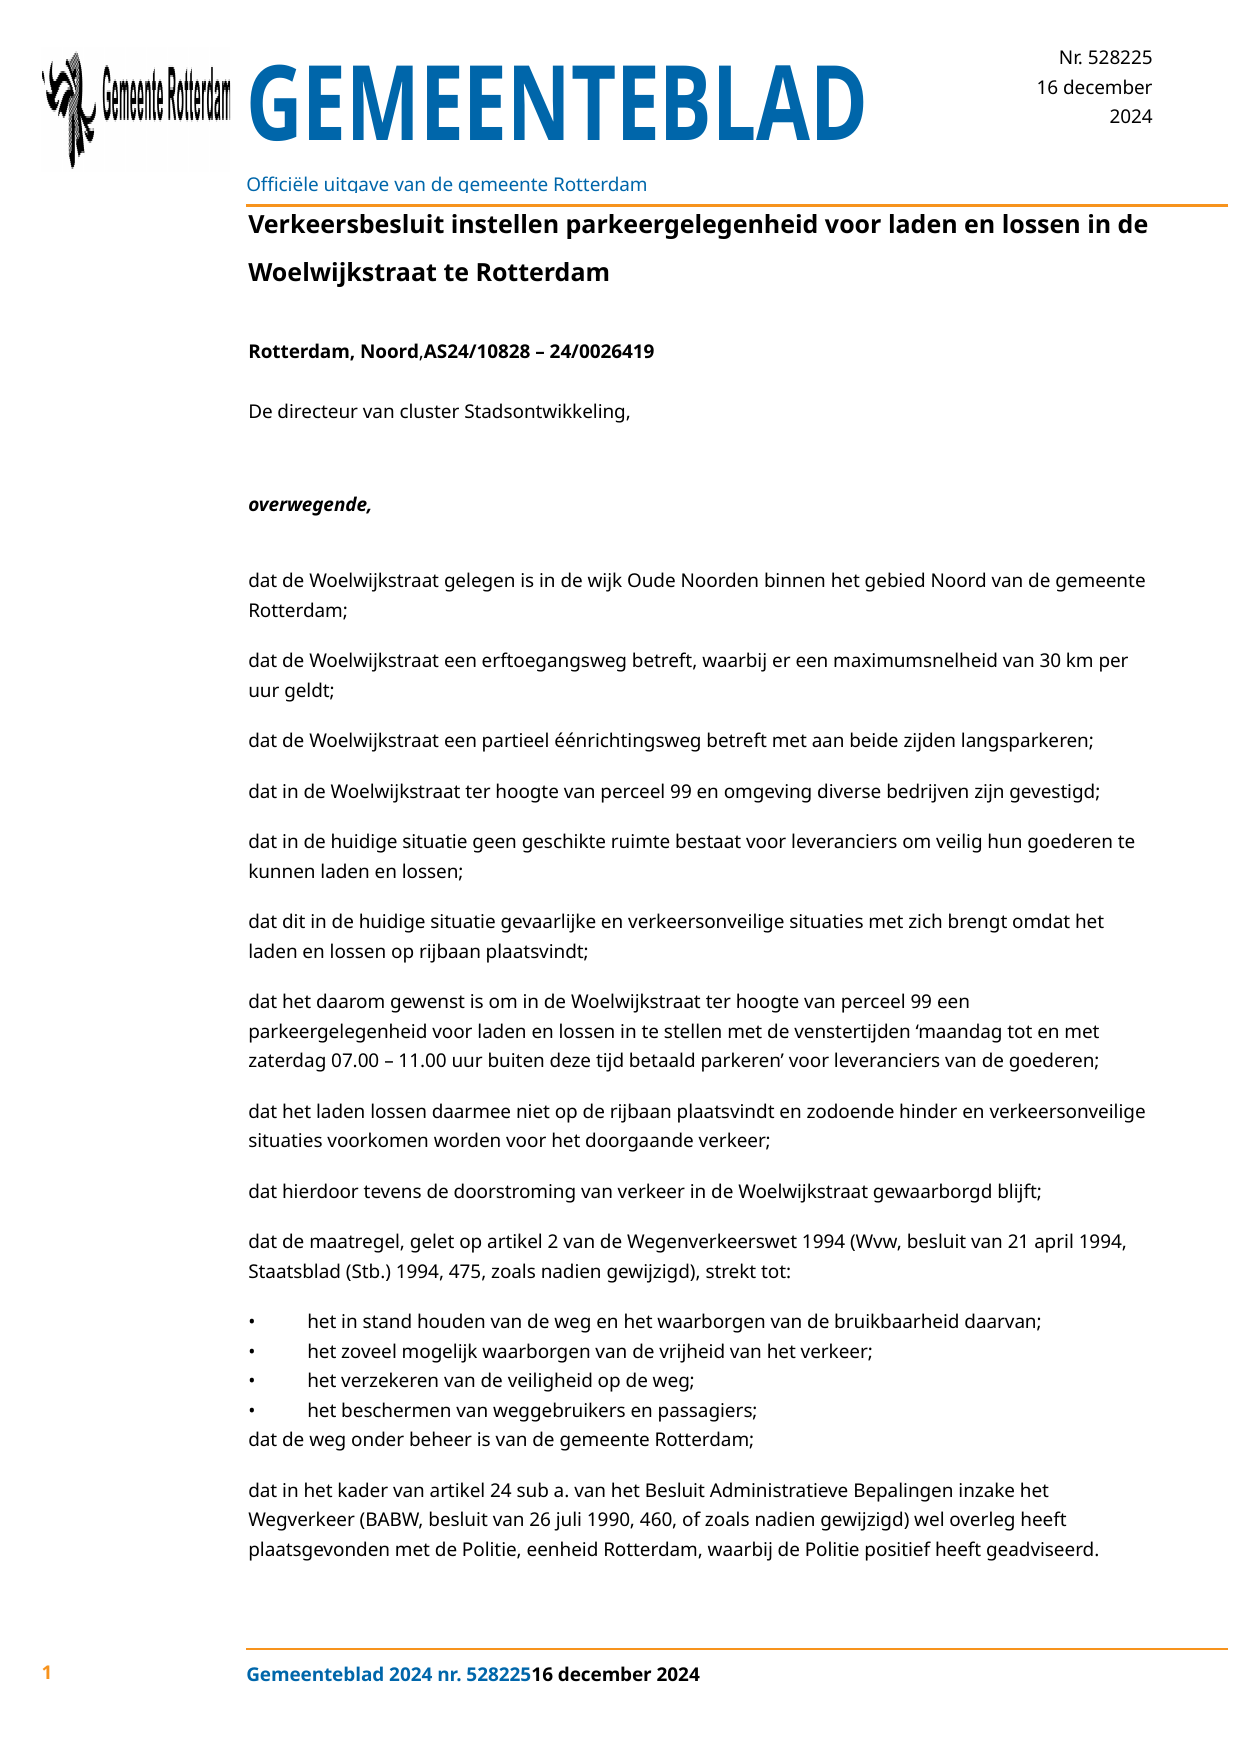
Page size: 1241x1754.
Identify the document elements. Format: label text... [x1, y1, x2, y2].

list het in stand houden van de weg en het waarborgen van de bruikbaarheid daarvan; [248, 1308, 1152, 1334]
text dat de Woelwijkstraat gelegen is in de wijk Oude Noorden binnen het gebied Noord van de gemeente Rotterdam; [248, 567, 1152, 623]
text dat hierdoor tevens de doorstroming van verkeer in de Woelwijkstraat gewaarborgd blijft; [248, 1178, 1152, 1204]
text dat in de Woelwijkstraat ter hoogte van perceel 99 en omgeving diverse bedrijven zijn gevestigd; [248, 778, 1152, 804]
list het verzekeren van de veiligheid op de weg; [248, 1367, 1152, 1393]
text dat de Woelwijkstraat een partieel éénrichtingsweg betreft met aan beide zijden langsparkeren; [248, 727, 1152, 753]
text Rotterdam, Noord,AS24/10828 – 24/0026419 [248, 339, 1152, 364]
text dat dit in de huidige situatie gevaarlijke en verkeersonveilige situaties met zich brengt omdat het laden en lossen op rijbaan plaatsvindt; [248, 908, 1152, 964]
text dat de maatregel, gelet op artikel 2 van de Wegenverkeerswet 1994 (Wvw, besluit van 21 april 1994, Staatsblad (Stb.) 1994, 475, zoals nadien gewijzigd), strekt tot: [248, 1228, 1152, 1284]
text dat het daarom gewenst is om in de Woelwijkstraat ter hoogte van perceel 99 een parkeergelegenheid voor laden en lossen in te stellen met de venstertijden ‘maandag tot en met zaterdag 07.00 – 11.00 uur buiten deze tijd betaald parkeren’ voor leveranciers van de goederen; [248, 988, 1152, 1073]
list het beschermen van weggebruikers en passagiers; [248, 1397, 1152, 1423]
text Verkeersbesluit instellen parkeergelegenheid voor laden en lossen in de Woelwijkstraat te Rotterdam [248, 207, 1152, 288]
text dat in het kader van artikel 24 sub a. van het Besluit Administratieve Bepalingen inzake het Wegverkeer (BABW, besluit van 26 juli 1990, 460, of zoals nadien gewijzigd) wel overleg heeft plaatsgevonden met de Politie, eenheid Rotterdam, waarbij de Politie positief heeft geadviseerd. [248, 1477, 1152, 1562]
text dat de weg onder beheer is van de gemeente Rotterdam; [248, 1427, 1152, 1452]
picture [41, 47, 231, 172]
text dat het laden lossen daarmee niet op de rijbaan plaatsvindt en zodoende hinder en verkeersonveilige situaties voorkomen worden voor het doorgaande verkeer; [248, 1098, 1152, 1153]
list het zoveel mogelijk waarborgen van de vrijheid van het verkeer; [248, 1338, 1152, 1364]
text dat in de huidige situatie geen geschikte ruimte bestaat voor leveranciers om veilig hun goederen te kunnen laden en lossen; [248, 828, 1152, 884]
text dat de Woelwijkstraat een erftoegangsweg betreft, waarbij er een maximumsnelheid van 30 km per uur geldt; [248, 647, 1152, 703]
text De directeur van cluster Stadsontwikkeling, [248, 398, 1152, 423]
text overwegende, [248, 491, 1152, 517]
